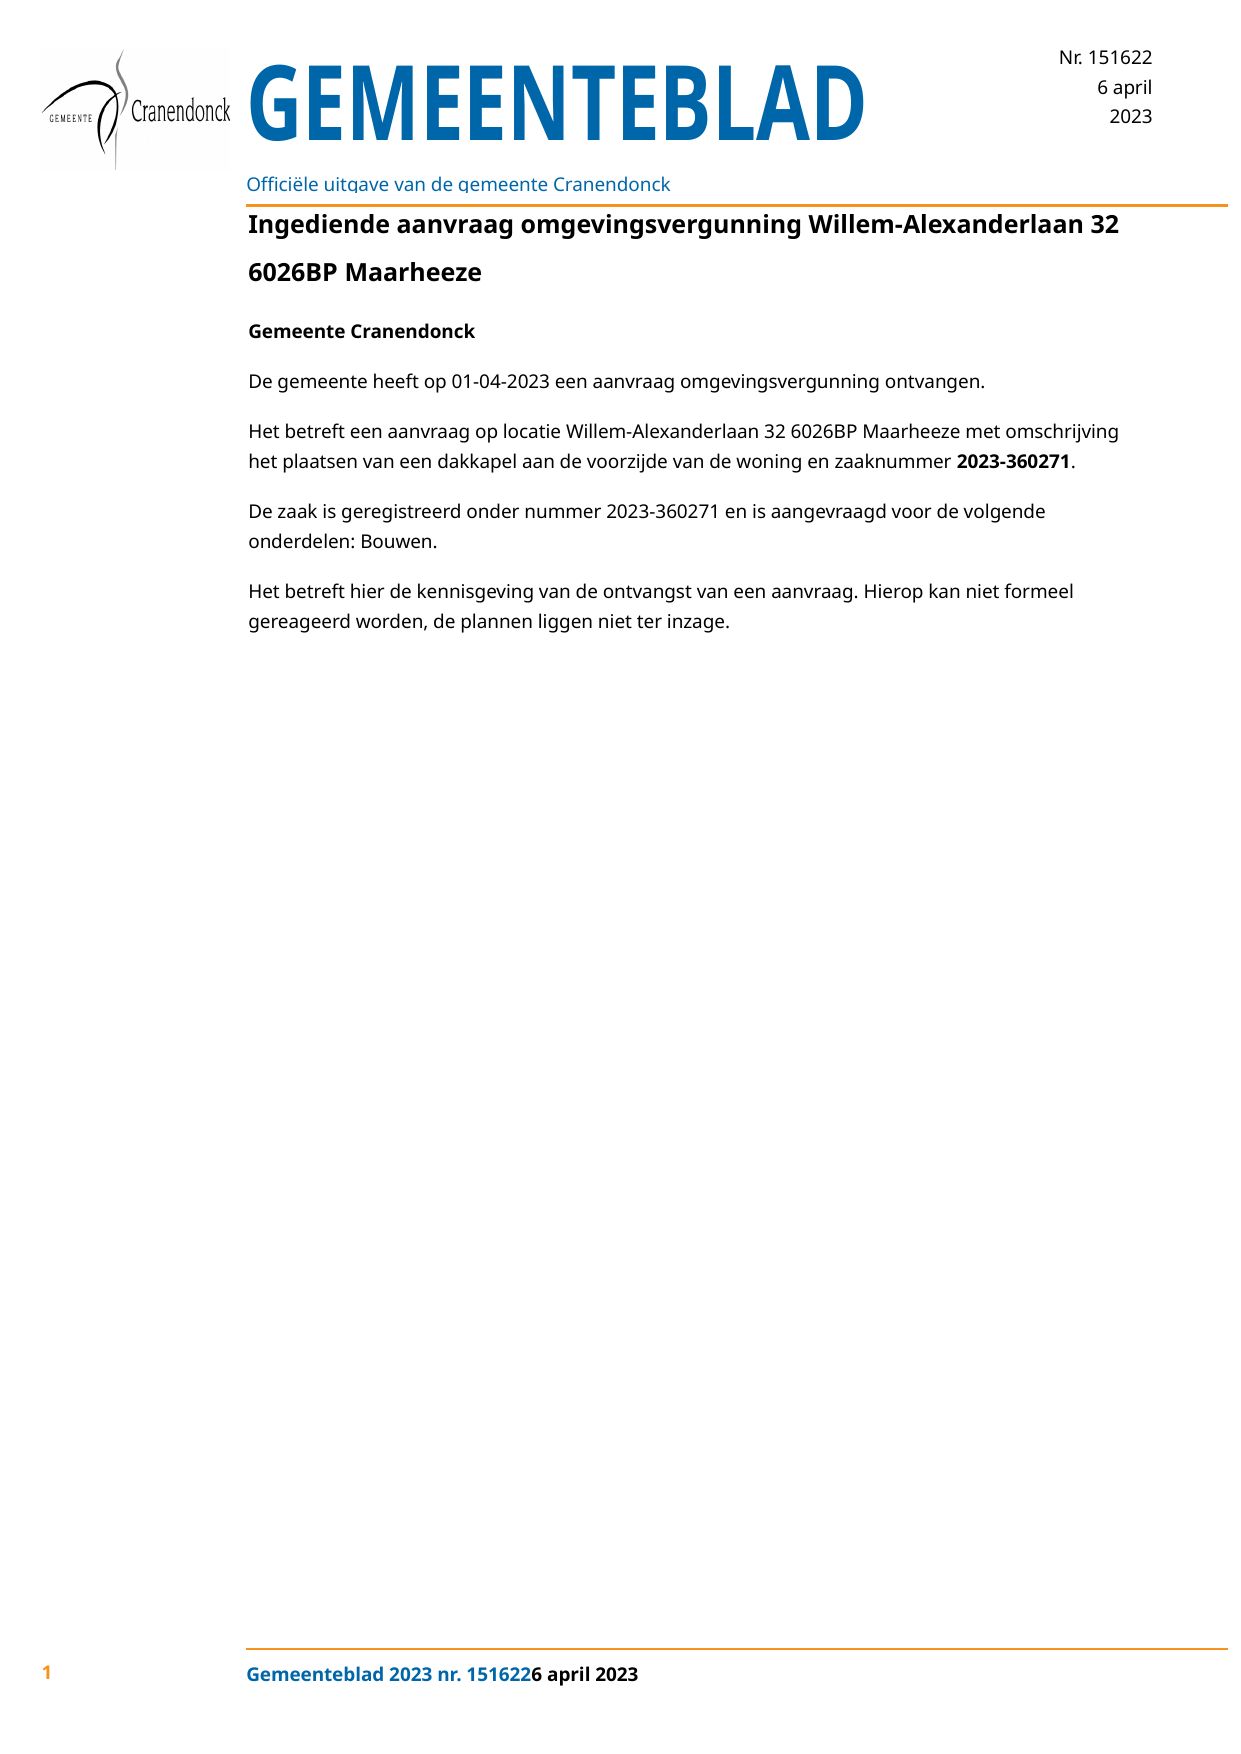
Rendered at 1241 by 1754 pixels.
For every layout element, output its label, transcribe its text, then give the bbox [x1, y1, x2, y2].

text De zaak is geregistreerd onder nummer 2023-360271 en is aangevraagd voor de volgende onderdelen: Bouwen. [248, 499, 1152, 554]
text Het betreft hier de kennisgeving van de ontvangst van een aanvraag. Hierop kan niet formeel gereageerd worden, de plannen liggen niet ter inzage. [248, 579, 1152, 634]
text Ingediende aanvraag omgevingsvergunning Willem-Alexanderlaan 32 6026BP Maarheeze [248, 207, 1152, 288]
picture [41, 47, 231, 172]
text De gemeente heeft op 01-04-2023 een aanvraag omgevingsvergunning ontvangen. [248, 368, 1152, 394]
text Het betreft een aanvraag op locatie Willem-Alexanderlaan 32 6026BP Maarheeze met omschrijving het plaatsen van een dakkapel aan de voorzijde van de woning en zaaknummer 2023-360271. [248, 419, 1152, 474]
text Gemeente Cranendonck [248, 318, 1152, 344]
